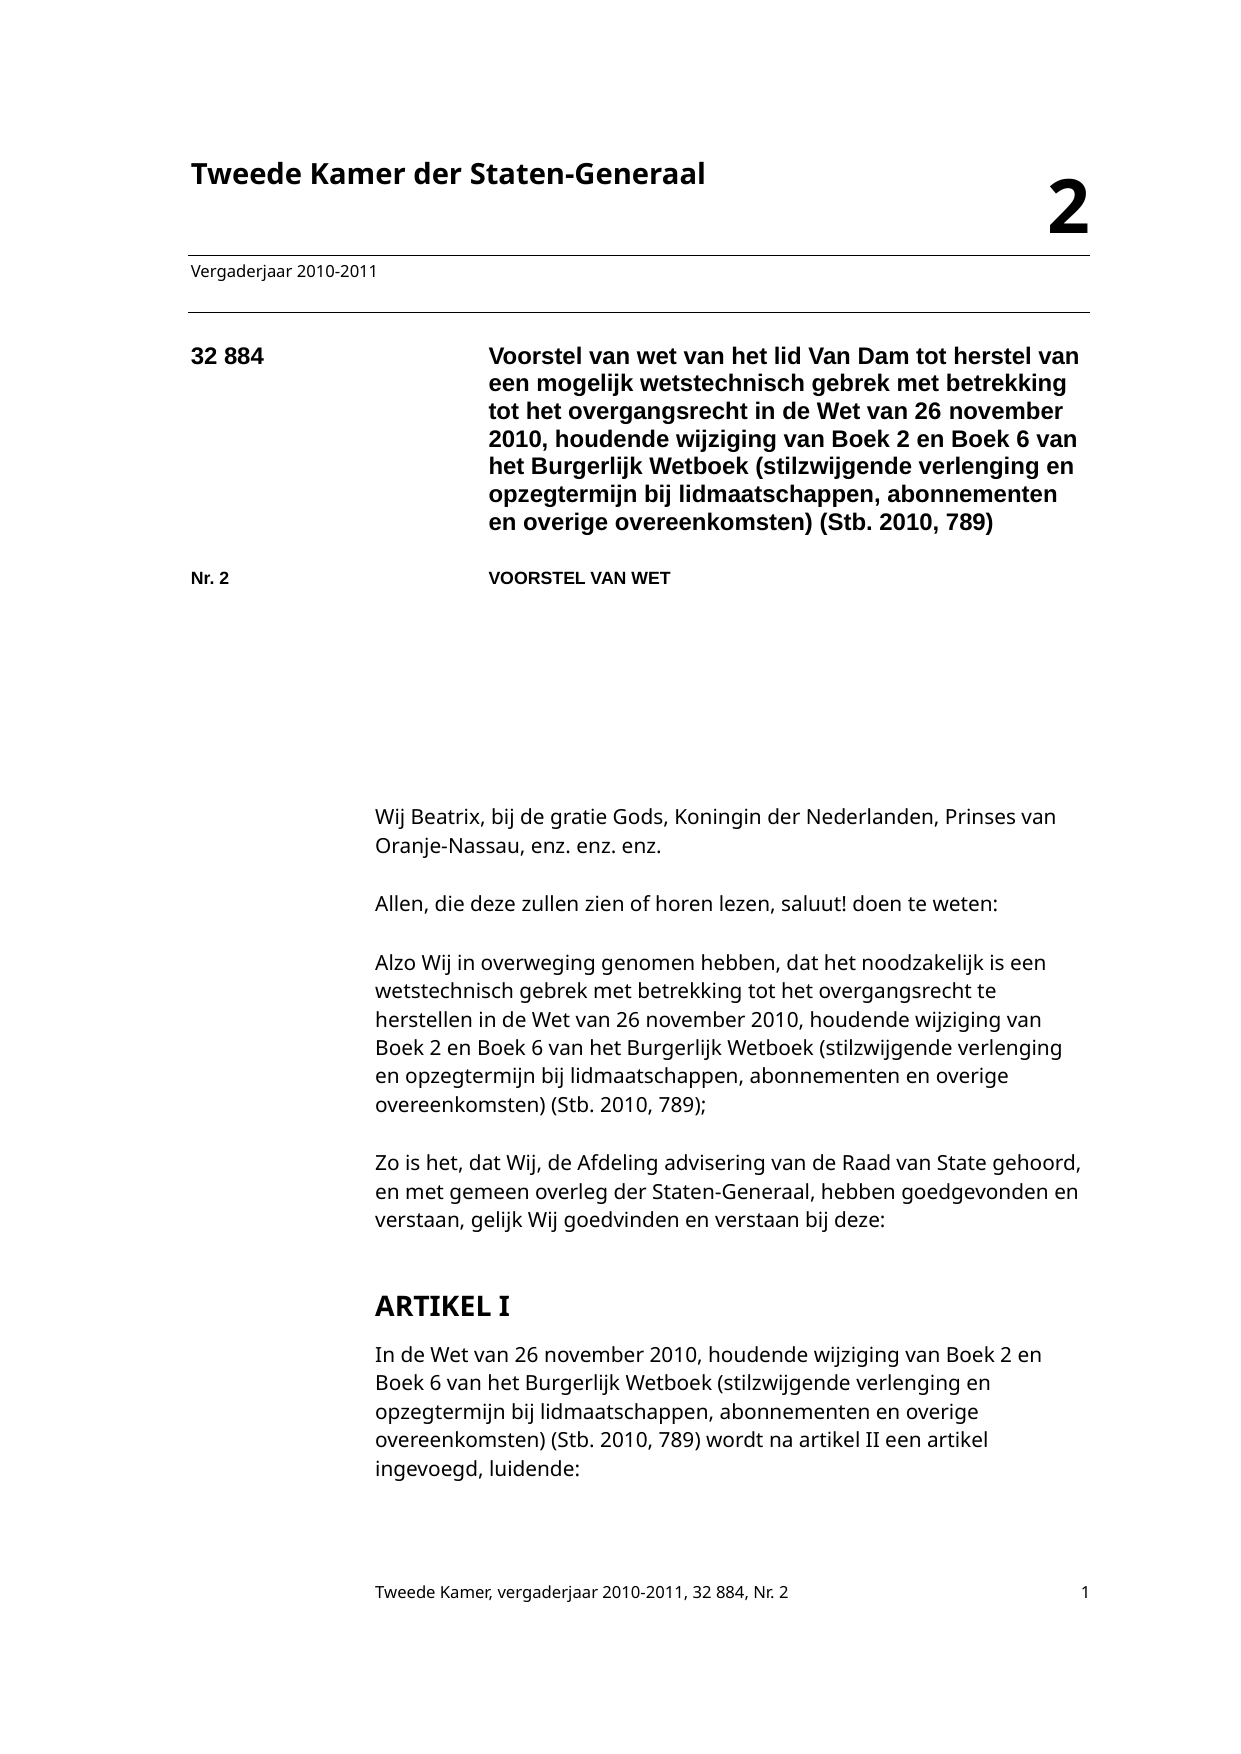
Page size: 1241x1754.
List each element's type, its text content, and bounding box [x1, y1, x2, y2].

table_header Tweede Kamer der Staten-Generaal [188, 150, 909, 255]
text Allen, die deze zullen zien of horen lezen, saluut! doen te weten: [375, 889, 1090, 918]
table_cell 32 884 [188, 339, 485, 565]
table_cell Vergaderjaar 2010-2011 [188, 256, 485, 312]
subtitle ARTIKEL I [375, 1286, 1090, 1325]
table_cell Voorstel van wet van het lid Van Dam tot herstel van een mogelijk wetstechnisch gebrek met betrekking tot het overgangsrecht in de Wet van 26 november 2010, houdende wijziging van Boek 2 en Boek 6 van het Burgerlijk Wetboek (stilzwijgende verlenging en opzegtermijn bij lidmaatschappen, abonnementen en overige overeenkomsten) (Stb. 2010, 789) [485, 339, 1090, 565]
table_cell [188, 313, 485, 339]
table_cell Nr. 2 [188, 565, 485, 684]
text Wij Beatrix, bij de gratie Gods, Koningin der Nederlanden, Prinses van Oranje-Nassau, enz. enz. enz. [375, 802, 1090, 859]
table_cell [485, 313, 1090, 339]
text Alzo Wij in overweging genomen hebben, dat het noodzakelijk is een wetstechnisch gebrek met betrekking tot het overgangsrecht te herstellen in de Wet van 26 november 2010, houdende wijziging van Boek 2 en Boek 6 van het Burgerlijk Wetboek (stilzwijgende verlenging en opzegtermijn bij lidmaatschappen, abonnementen en overige overeenkomsten) (Stb. 2010, 789); [375, 948, 1090, 1118]
table_cell [485, 256, 1090, 312]
text In de Wet van 26 november 2010, houdende wijziging van Boek 2 en Boek 6 van het Burgerlijk Wetboek (stilzwijgende verlenging en opzegtermijn bij lidmaatschappen, abonnementen en overige overeenkomsten) (Stb. 2010, 789) wordt na artikel II een artikel ingevoegd, luidende: [375, 1340, 1090, 1482]
text Zo is het, dat Wij, de Afdeling advisering van de Raad van State gehoord, en met gemeen overleg der Staten-Generaal, hebben goedgevonden en verstaan, gelijk Wij goedvinden en verstaan bij deze: [375, 1148, 1090, 1234]
table_header 2 [910, 150, 1090, 255]
table_cell VOORSTEL VAN WET [485, 565, 1090, 684]
